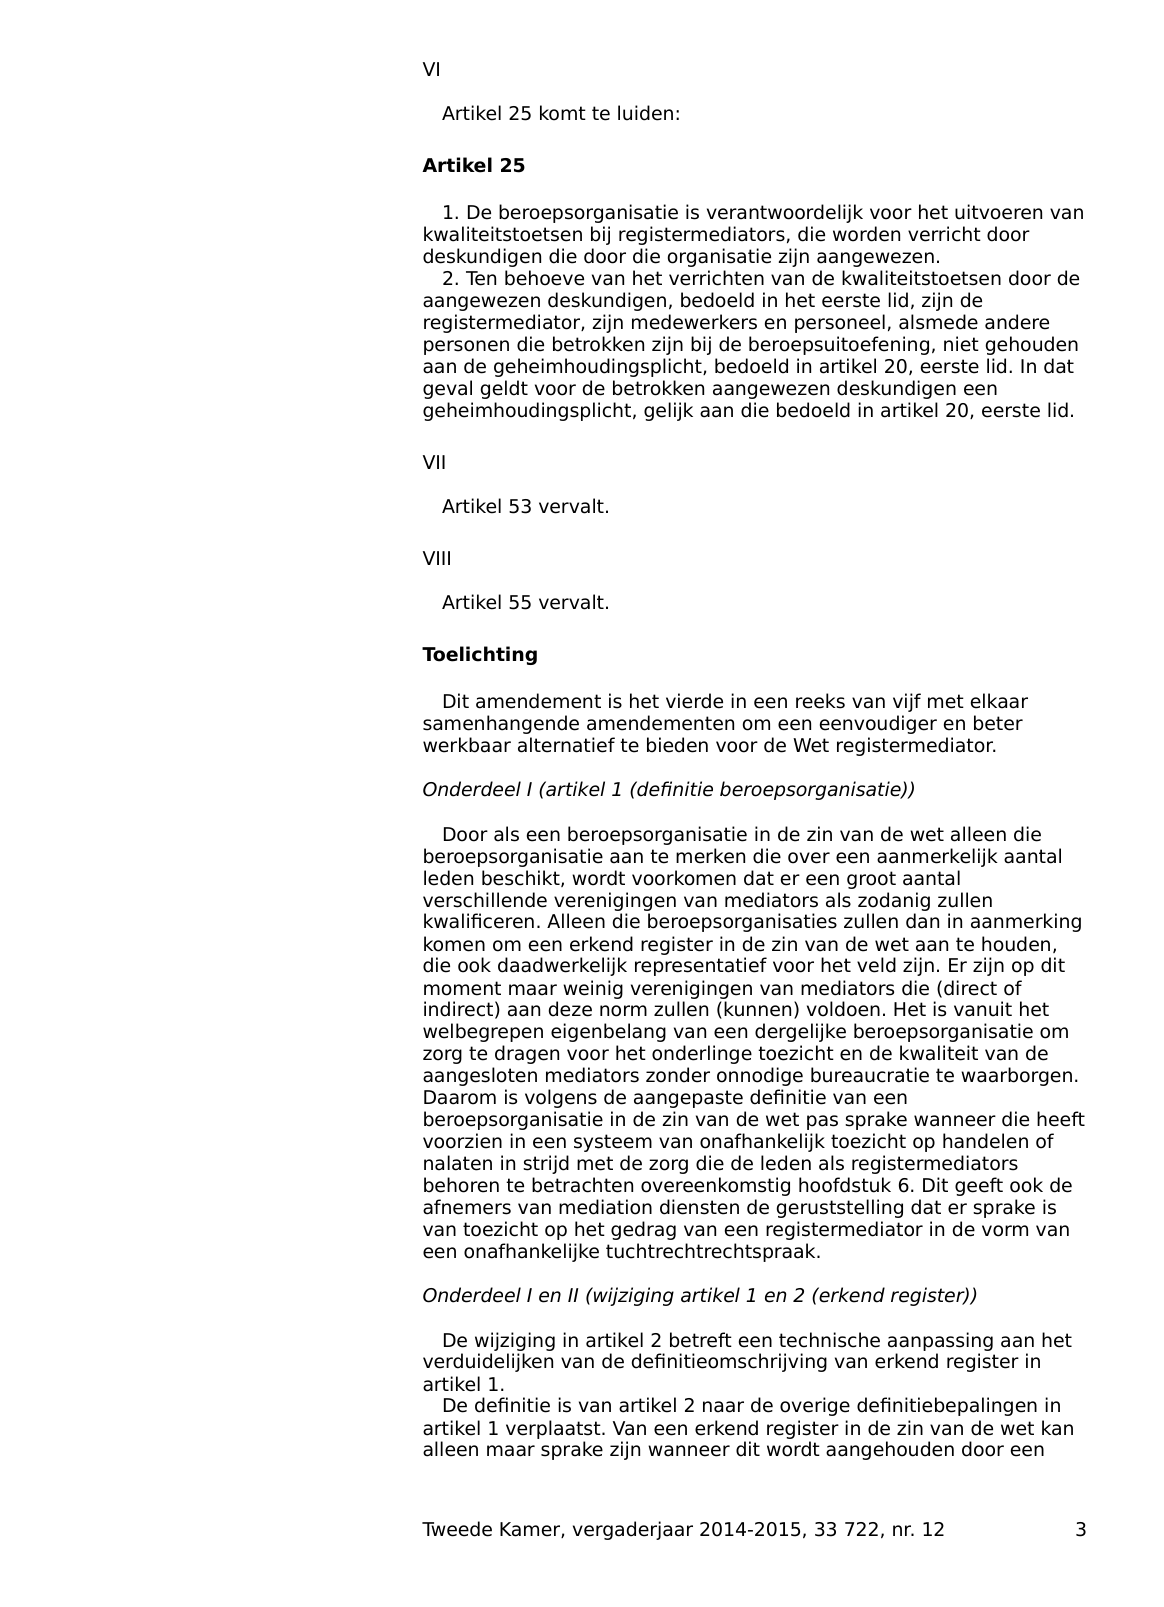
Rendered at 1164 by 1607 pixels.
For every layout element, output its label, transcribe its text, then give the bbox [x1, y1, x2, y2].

text 1. De beroepsorganisatie is verantwoordelijk voor het uitvoeren van kwaliteitstoetsen bij registermediators, die worden verricht door deskundigen die door die organisatie zijn aangewezen. [422, 202, 1087, 268]
text De definitie is van artikel 2 naar de overige definitiebepalingen in artikel 1 verplaatst. Van een erkend register in de zin van de wet kan alleen maar sprake zijn wanneer dit wordt aangehouden door een [422, 1395, 1087, 1461]
text Artikel 25 komt te luiden: [422, 103, 1087, 125]
subtitle Artikel 25 [422, 155, 1087, 177]
text Door als een beroepsorganisatie in de zin van de wet alleen die beroepsorganisatie aan te merken die over een aanmerkelijk aantal leden beschikt, wordt voorkomen dat er een groot aantal verschillende verenigingen van mediators als zodanig zullen kwalificeren. Alleen die beroepsorganisaties zullen dan in aanmerking komen om een erkend register in de zin van de wet aan te houden, die ook daadwerkelijk representatief voor het veld zijn. Er zijn op dit moment maar weinig verenigingen van mediators die (direct of indirect) aan deze norm zullen (kunnen) voldoen. Het is vanuit het welbegrepen eigenbelang van een dergelijke beroepsorganisatie om zorg te dragen voor het onderlinge toezicht en de kwaliteit van de aangesloten mediators zonder onnodige bureaucratie te waarborgen. Daarom is volgens de aangepaste definitie van een beroepsorganisatie in de zin van de wet pas sprake wanneer die heeft voorzien in een systeem van onafhankelijk toezicht op handelen of nalaten in strijd met de zorg die de leden als registermediators behoren te betrachten overeenkomstig hoofdstuk 6. Dit geeft ook de afnemers van mediation diensten de geruststelling dat er sprake is van toezicht op het gedrag van een registermediator in de vorm van een onafhankelijke tuchtrechtrechtspraak. [422, 823, 1087, 1263]
subtitle Onderdeel I en II (wijziging artikel 1 en 2 (erkend register)) [422, 1285, 1087, 1307]
text 2. Ten behoeve van het verrichten van de kwaliteitstoetsen door de aangewezen deskundigen, bedoeld in het eerste lid, zijn de registermediator, zijn medewerkers en personeel, alsmede andere personen die betrokken zijn bij de beroepsuitoefening, niet gehouden aan de geheimhoudingsplicht, bedoeld in artikel 20, eerste lid. In dat geval geldt voor de betrokken aangewezen deskundigen een geheimhoudingsplicht, gelijk aan die bedoeld in artikel 20, eerste lid. [422, 268, 1087, 422]
subtitle VIII [422, 548, 1087, 570]
text De wijziging in artikel 2 betreft een technische aanpassing aan het verduidelijken van de definitieomschrijving van erkend register in artikel 1. [422, 1329, 1087, 1395]
subtitle Toelichting [422, 644, 1087, 666]
text Artikel 53 vervalt. [422, 496, 1087, 518]
subtitle VI [422, 59, 1087, 81]
subtitle VII [422, 452, 1087, 474]
text Artikel 55 vervalt. [422, 592, 1087, 614]
subtitle Onderdeel I (artikel 1 (definitie beroepsorganisatie)) [422, 779, 1087, 801]
text Dit amendement is het vierde in een reeks van vijf met elkaar samenhangende amendementen om een eenvoudiger en beter werkbaar alternatief te bieden voor de Wet registermediator. [422, 691, 1087, 757]
